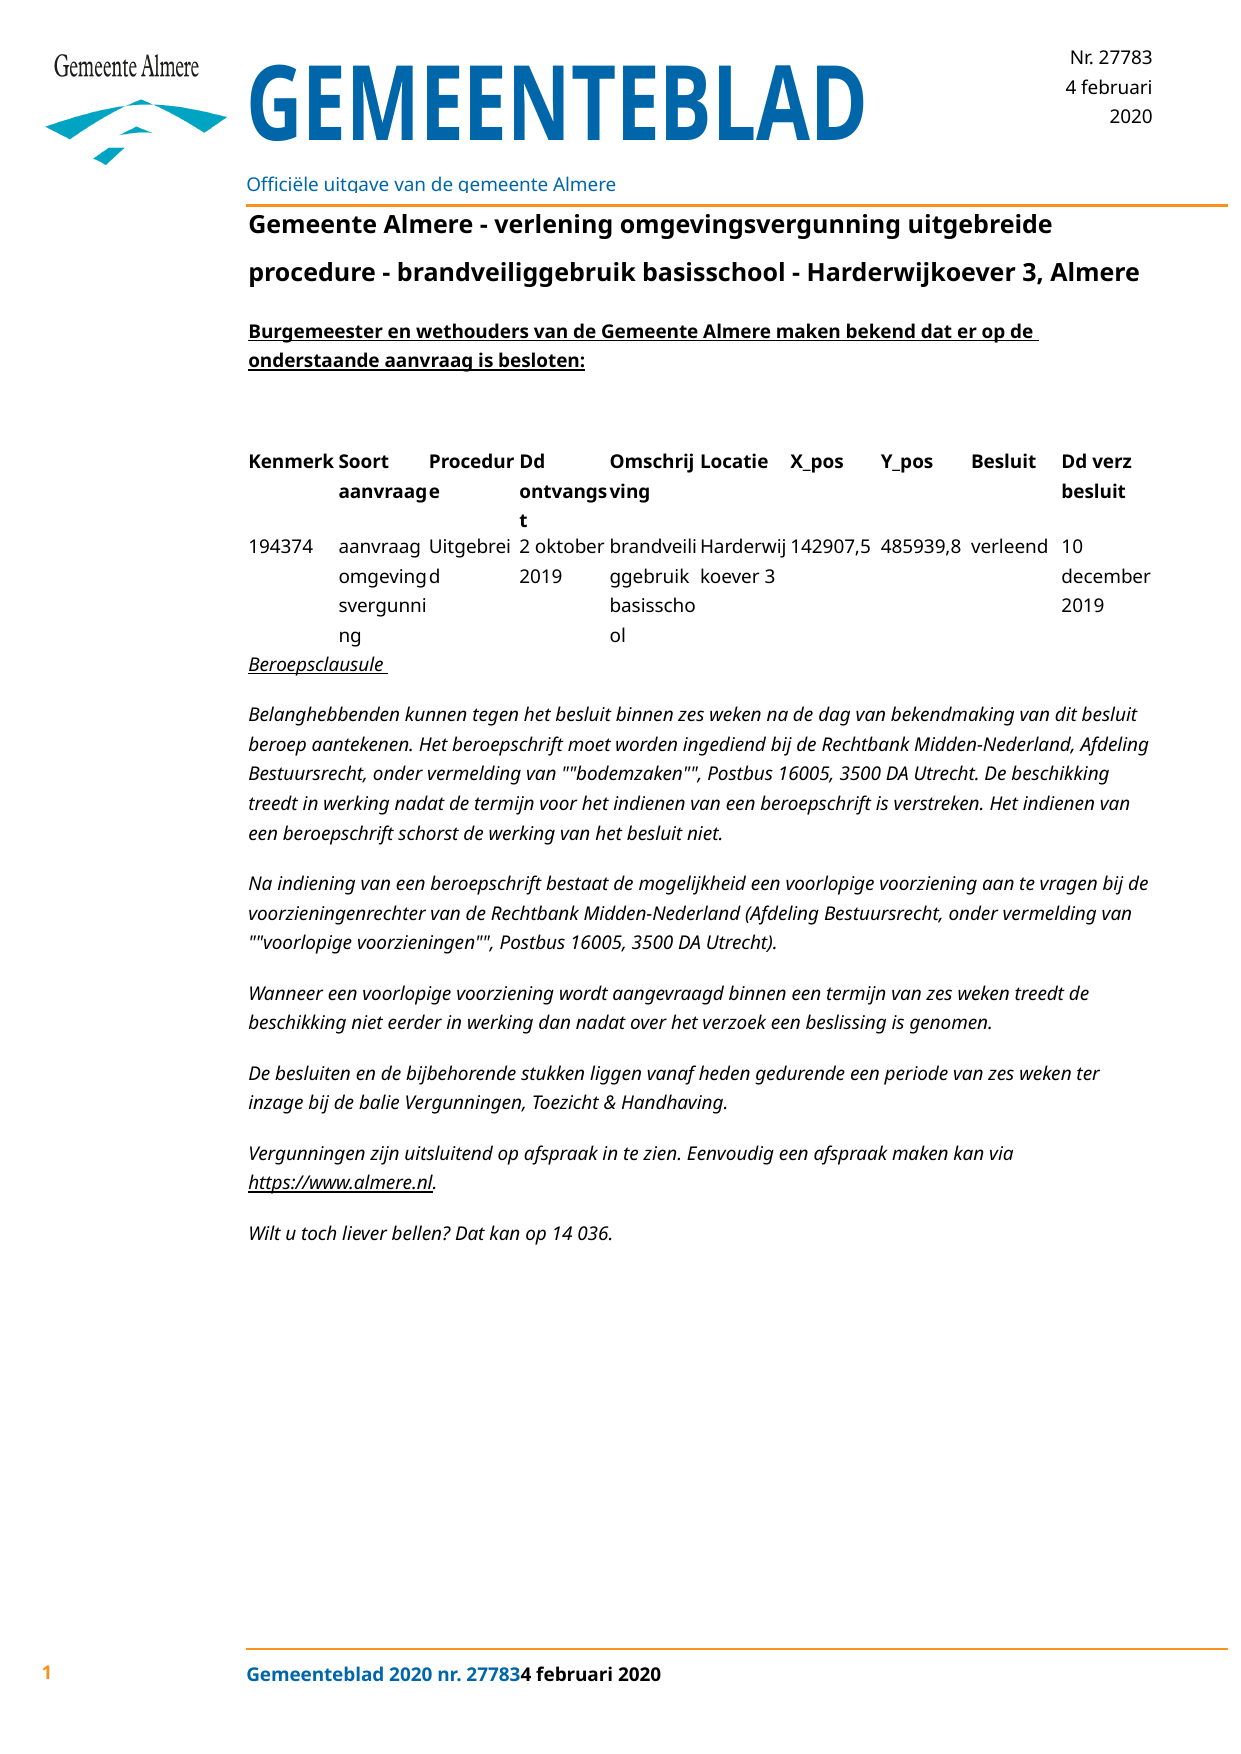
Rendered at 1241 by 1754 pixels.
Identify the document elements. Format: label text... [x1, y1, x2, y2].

table_cell verleend [971, 533, 1061, 648]
table_cell Uitgebreid [429, 533, 519, 648]
picture [41, 47, 231, 172]
text Beroepsclausule [248, 651, 1152, 677]
table_cell 10 december 2019 [1061, 533, 1152, 648]
table_header Kenmerk [248, 449, 338, 533]
table_cell brandveiliggebruik basisschool [609, 533, 700, 648]
table_cell 2 oktober 2019 [519, 533, 609, 648]
table_header Locatie [700, 449, 790, 533]
table_cell 194374 [248, 533, 338, 648]
table_header Besluit [971, 449, 1061, 533]
table_cell aanvraag omgevingsvergunning [338, 533, 429, 648]
text Na indiening van een beroepschrift bestaat de mogelijkheid een voorlopige voorziening aan te vragen bij de voorzieningenrechter van de Rechtbank Midden-Nederland (Afdeling Bestuursrecht, onder vermelding van ""voorlopige voorzieningen"", Postbus 16005, 3500 DA Utrecht). [248, 870, 1152, 955]
text Belanghebbenden kunnen tegen het besluit binnen zes weken na de dag van bekendmaking van dit besluit beroep aantekenen. Het beroepschrift moet worden ingediend bij de Rechtbank Midden-Nederland, Afdeling Bestuursrecht, onder vermelding van ""bodemzaken"", Postbus 16005, 3500 DA Utrecht. De beschikking treedt in werking nadat de termijn voor het indienen van een beroepschrift is verstreken. Het indienen van een beroepschrift schorst de werking van het besluit niet. [248, 701, 1152, 846]
text Burgemeester en wethouders van de Gemeente Almere maken bekend dat er op de onderstaande aanvraag is besloten: [248, 318, 1152, 373]
table_cell Harderwijkoever 3 [700, 533, 790, 648]
text Wilt u toch liever bellen? Dat kan op 14 036. [248, 1220, 1152, 1246]
table_header Omschrijving [609, 449, 700, 533]
table_header Procedure [429, 449, 519, 533]
table_header Dd verz besluit [1061, 449, 1152, 533]
table_header Dd ontvangst [519, 449, 609, 533]
text Wanneer een voorlopige voorziening wordt aangevraagd binnen een termijn van zes weken treedt de beschikking niet eerder in werking dan nadat over het verzoek een beslissing is genomen. [248, 980, 1152, 1035]
text Gemeente Almere - verlening omgevingsvergunning uitgebreide procedure - brandveiliggebruik basisschool - Harderwijkoever 3, Almere [248, 207, 1152, 288]
table_cell 142907,5 [790, 533, 881, 648]
table_header Soort aanvraag [338, 449, 429, 533]
text Vergunningen zijn uitsluitend op afspraak in te zien. Eenvoudig een afspraak maken kan via https://www.almere.nl. [248, 1140, 1152, 1195]
table_cell 485939,8 [881, 533, 971, 648]
table_header X_pos [790, 449, 881, 533]
text De besluiten en de bijbehorende stukken liggen vanaf heden gedurende een periode van zes weken ter inzage bij de balie Vergunningen, Toezicht & Handhaving. [248, 1060, 1152, 1115]
table_header Y_pos [881, 449, 971, 533]
